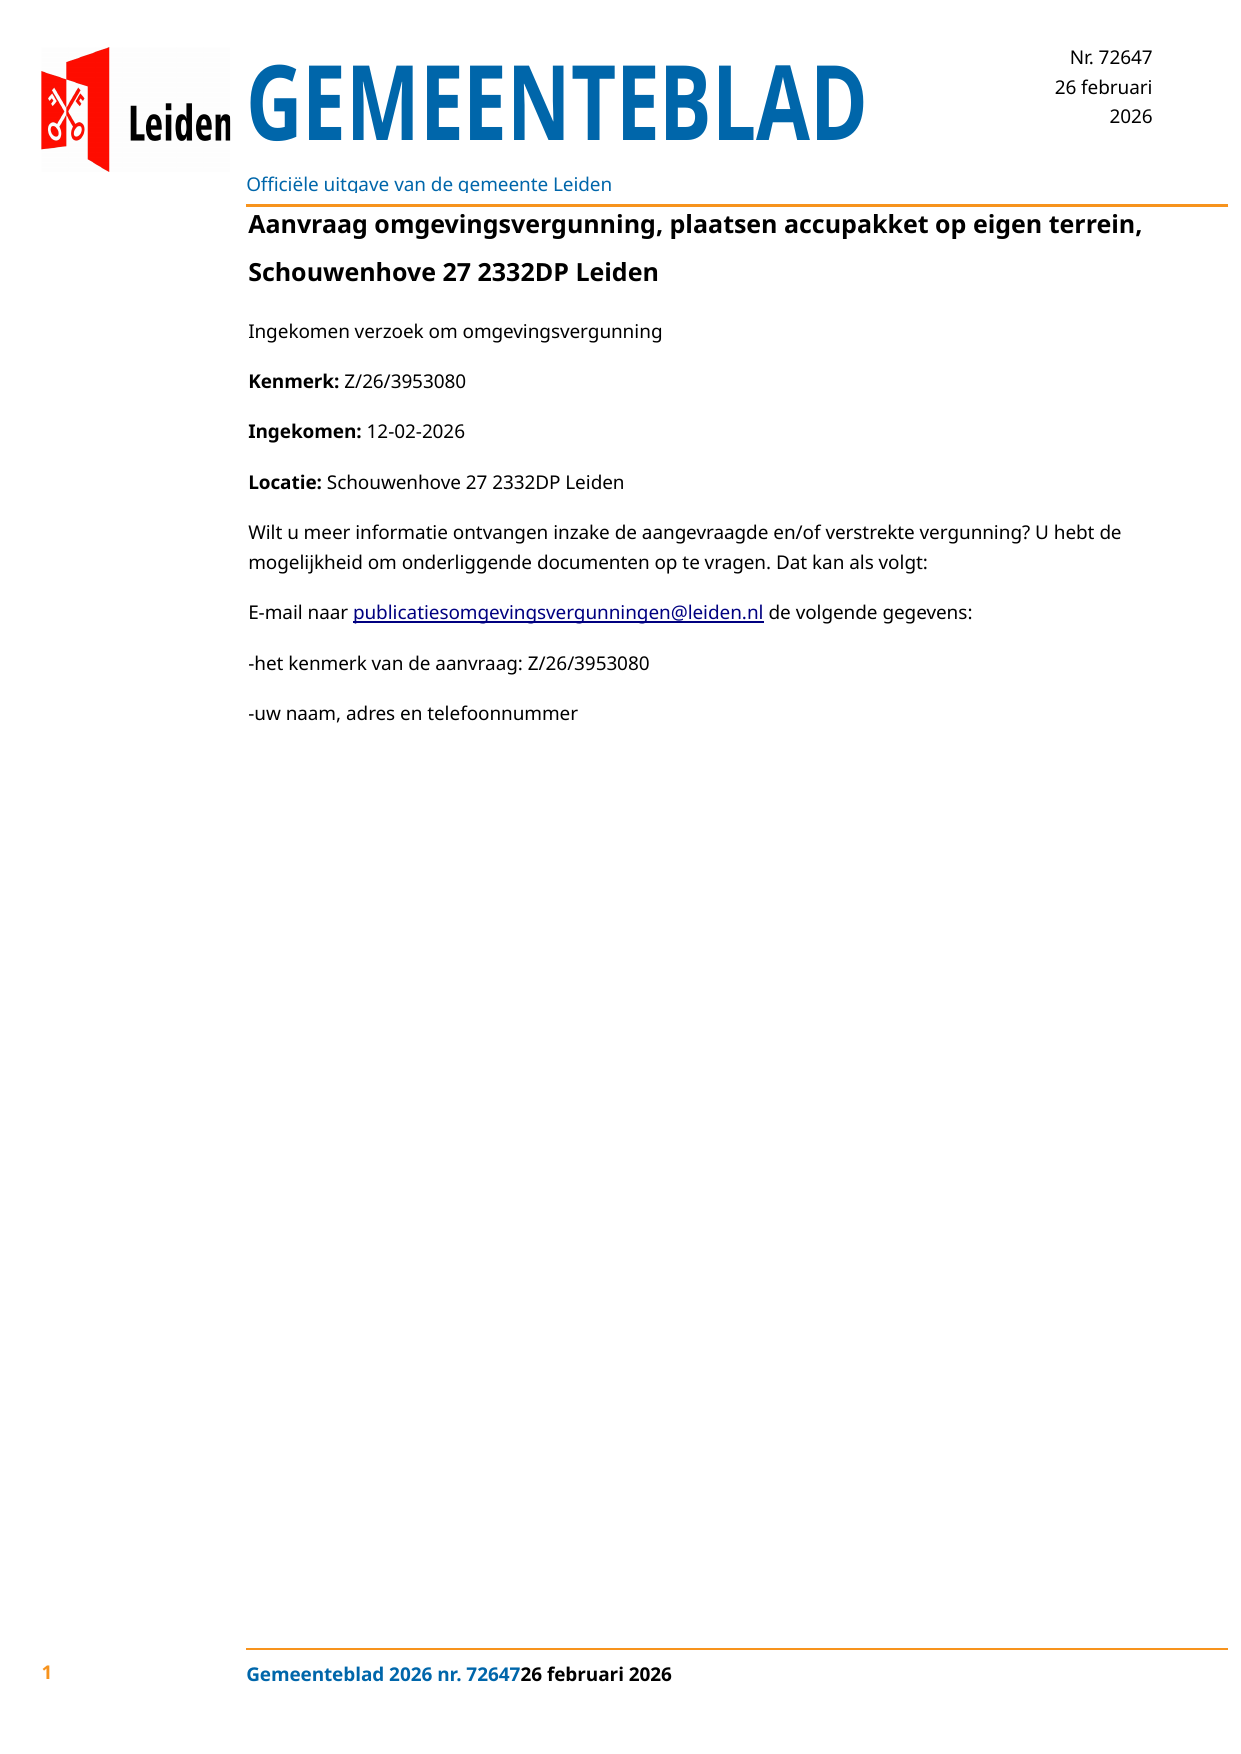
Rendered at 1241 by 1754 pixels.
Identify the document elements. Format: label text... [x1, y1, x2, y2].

text Ingekomen verzoek om omgevingsvergunning [248, 318, 1152, 344]
text Locatie: Schouwenhove 27 2332DP Leiden [248, 469, 1152, 495]
text Aanvraag omgevingsvergunning, plaatsen accupakket op eigen terrein, Schouwenhove 27 2332DP Leiden [248, 207, 1152, 288]
text -uw naam, adres en telefoonnummer [248, 700, 1152, 726]
text Ingekomen: 12-02-2026 [248, 419, 1152, 444]
text Wilt u meer informatie ontvangen inzake de aangevraagde en/of verstrekte vergunning? U hebt de mogelijkheid om onderliggende documenten op te vragen. Dat kan als volgt: [248, 519, 1152, 575]
text -het kenmerk van de aanvraag: Z/26/3953080 [248, 650, 1152, 676]
text Kenmerk: Z/26/3953080 [248, 368, 1152, 394]
text E-mail naar publicatiesomgevingsvergunningen@leiden.nl de volgende gegevens: [248, 599, 1152, 625]
picture [41, 47, 231, 172]
